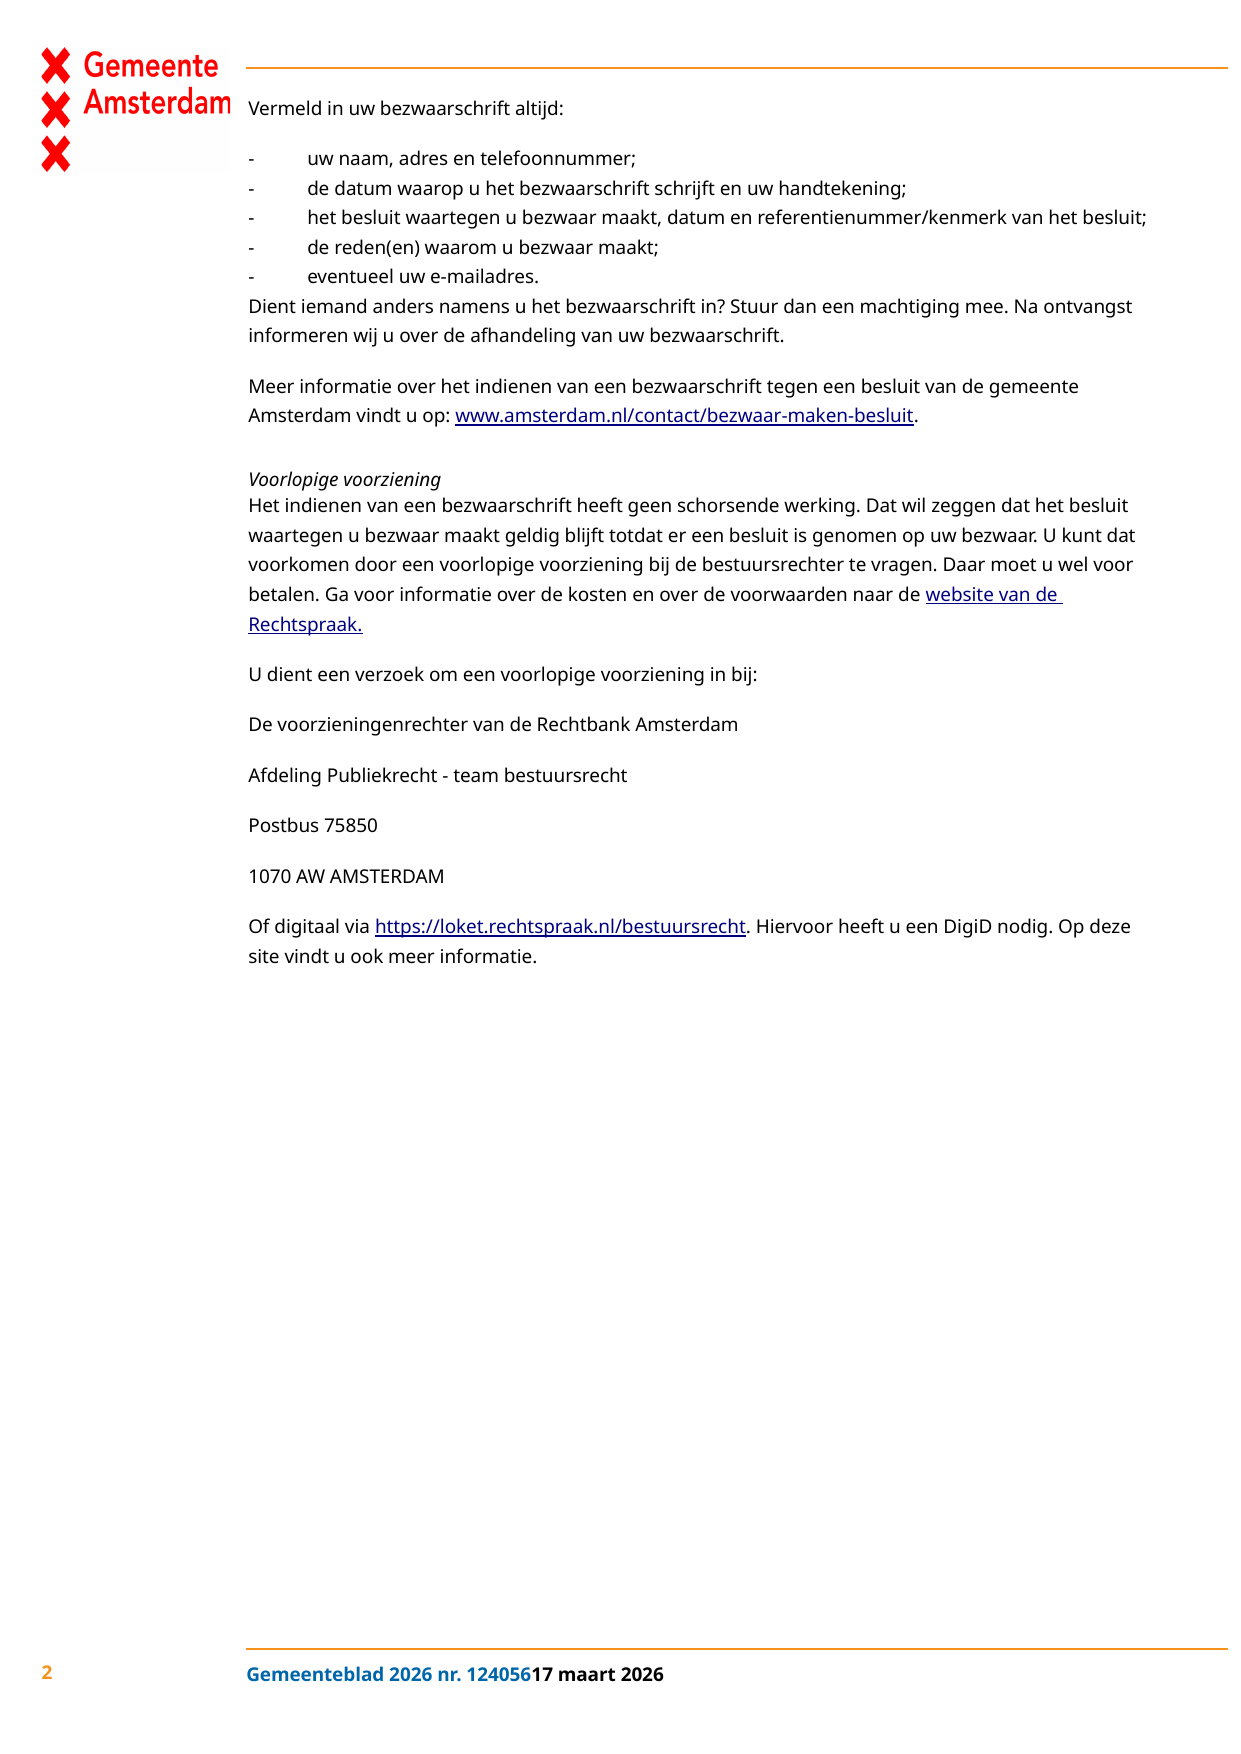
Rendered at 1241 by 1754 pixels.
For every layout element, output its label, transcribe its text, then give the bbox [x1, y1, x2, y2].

picture [41, 47, 231, 172]
text Afdeling Publiekrecht - team bestuursrecht [248, 762, 1152, 788]
list eventueel uw e-mailadres. [248, 263, 1152, 289]
list de reden(en) waarom u bezwaar maakt; [248, 234, 1152, 260]
text Postbus 75850 [248, 812, 1152, 838]
text Dient iemand anders namens u het bezwaarschrift in? Stuur dan een machtiging mee. Na ontvangst informeren wij u over de afhandeling van uw bezwaarschrift. [248, 293, 1152, 348]
text De voorzieningenrechter van de Rechtbank Amsterdam [248, 712, 1152, 737]
text Voorlopige voorziening [248, 467, 1152, 492]
text Of digitaal via https://loket.rechtspraak.nl/bestuursrecht. Hiervoor heeft u een DigiD nodig. Op deze site vindt u ook meer informatie. [248, 913, 1152, 968]
text 1070 AW AMSTERDAM [248, 863, 1152, 888]
text Vermeld in uw bezwaarschrift altijd: [248, 95, 1152, 121]
text Het indienen van een bezwaarschrift heeft geen schorsende werking. Dat wil zeggen dat het besluit waartegen u bezwaar maakt geldig blijft totdat er een besluit is genomen op uw bezwaar. U kunt dat voorkomen door een voorlopige voorziening bij de bestuursrechter te vragen. Daar moet u wel voor betalen. Ga voor informatie over de kosten en over de voorwaarden naar de website van de Rechtspraak. [248, 492, 1152, 636]
list de datum waarop u het bezwaarschrift schrijft en uw handtekening; [248, 175, 1152, 201]
list het besluit waartegen u bezwaar maakt, datum en referentienummer/kenmerk van het besluit; [248, 204, 1152, 230]
text U dient een verzoek om een voorlopige voorziening in bij: [248, 661, 1152, 687]
list uw naam, adres en telefoonnummer; [248, 145, 1152, 171]
text Meer informatie over het indienen van een bezwaarschrift tegen een besluit van de gemeente Amsterdam vindt u op: www.amsterdam.nl/contact/bezwaar-maken-besluit. [248, 373, 1152, 428]
